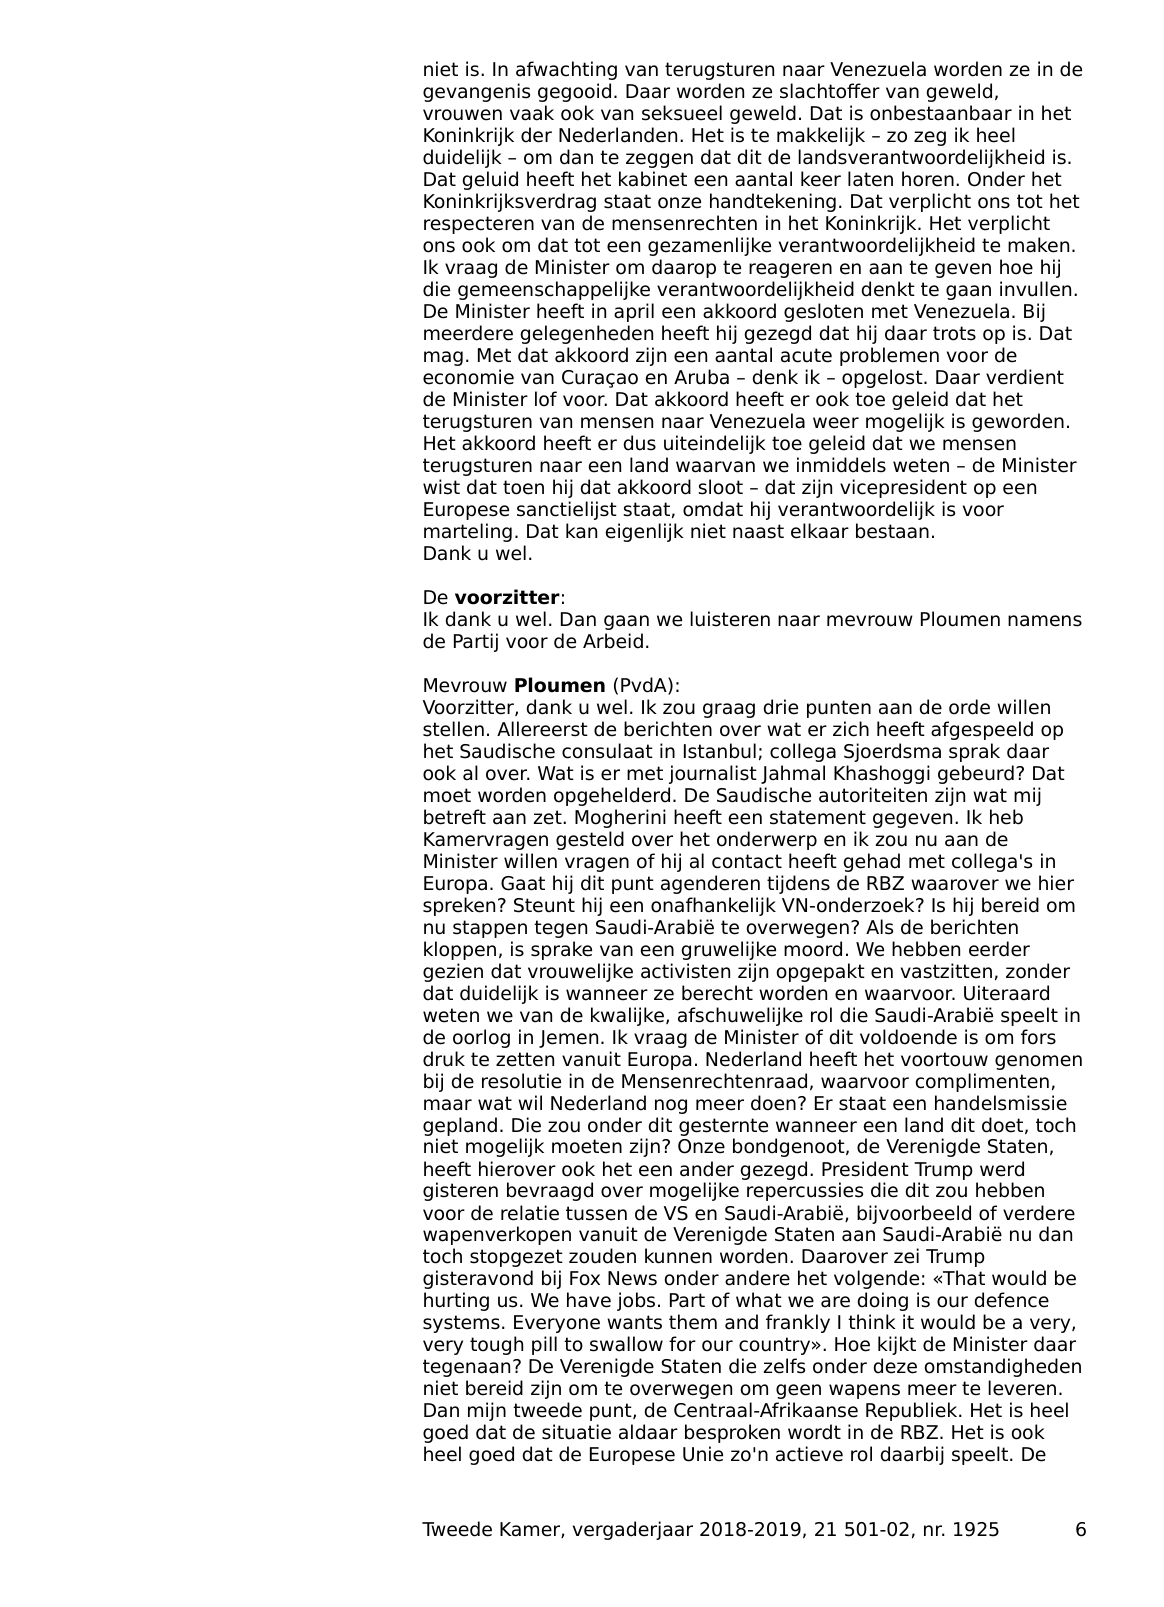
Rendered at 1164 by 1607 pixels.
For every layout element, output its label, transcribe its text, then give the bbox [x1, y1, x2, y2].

text De Minister heeft in april een akkoord gesloten met Venezuela. Bij meerdere gelegenheden heeft hij gezegd dat hij daar trots op is. Dat mag. Met dat akkoord zijn een aantal acute problemen voor de economie van Curaçao en Aruba – denk ik – opgelost. Daar verdient de Minister lof voor. Dat akkoord heeft er ook toe geleid dat het terugsturen van mensen naar Venezuela weer mogelijk is geworden. Het akkoord heeft er dus uiteindelijk toe geleid dat we mensen terugsturen naar een land waarvan we inmiddels weten – de Minister wist dat toen hij dat akkoord sloot – dat zijn vicepresident op een Europese sanctielijst staat, omdat hij verantwoordelijk is voor marteling. Dat kan eigenlijk niet naast elkaar bestaan. [422, 301, 1087, 543]
text niet is. In afwachting van terugsturen naar Venezuela worden ze in de gevangenis gegooid. Daar worden ze slachtoffer van geweld, vrouwen vaak ook van seksueel geweld. Dat is onbestaanbaar in het Koninkrijk der Nederlanden. Het is te makkelijk – zo zeg ik heel duidelijk – om dan te zeggen dat dit de landsverantwoordelijkheid is. Dat geluid heeft het kabinet een aantal keer laten horen. Onder het Koninkrijksverdrag staat onze handtekening. Dat verplicht ons tot het respecteren van de mensenrechten in het Koninkrijk. Het verplicht ons ook om dat tot een gezamenlijke verantwoordelijkheid te maken. Ik vraag de Minister om daarop te reageren en aan te geven hoe hij die gemeenschappelijke verantwoordelijkheid denkt te gaan invullen. [422, 59, 1087, 301]
text Dank u wel. [422, 543, 1087, 564]
text Mevrouw Ploumen (PvdA): [422, 675, 1087, 697]
text Ik dank u wel. Dan gaan we luisteren naar mevrouw Ploumen namens de Partij voor de Arbeid. [422, 609, 1087, 653]
text De voorzitter: [422, 587, 1087, 609]
text Dan mijn tweede punt, de Centraal-Afrikaanse Republiek. Het is heel goed dat de situatie aldaar besproken wordt in de RBZ. Het is ook heel goed dat de Europese Unie zo'n actieve rol daarbij speelt. De [422, 1400, 1087, 1466]
text Voorzitter, dank u wel. Ik zou graag drie punten aan de orde willen stellen. Allereerst de berichten over wat er zich heeft afgespeeld op het Saudische consulaat in Istanbul; collega Sjoerdsma sprak daar ook al over. Wat is er met journalist Jahmal Khashoggi gebeurd? Dat moet worden opgehelderd. De Saudische autoriteiten zijn wat mij betreft aan zet. Mogherini heeft een statement gegeven. Ik heb Kamervragen gesteld over het onderwerp en ik zou nu aan de Minister willen vragen of hij al contact heeft gehad met collega's in Europa. Gaat hij dit punt agenderen tijdens de RBZ waarover we hier spreken? Steunt hij een onafhankelijk VN-onderzoek? Is hij bereid om nu stappen tegen Saudi-Arabië te overwegen? Als de berichten kloppen, is sprake van een gruwelijke moord. We hebben eerder gezien dat vrouwelijke activisten zijn opgepakt en vastzitten, zonder dat duidelijk is wanneer ze berecht worden en waarvoor. Uiteraard weten we van de kwalijke, afschuwelijke rol die Saudi-Arabië speelt in de oorlog in Jemen. Ik vraag de Minister of dit voldoende is om fors druk te zetten vanuit Europa. Nederland heeft het voortouw genomen bij de resolutie in de Mensenrechtenraad, waarvoor complimenten, maar wat wil Nederland nog meer doen? Er staat een handelsmissie gepland. Die zou onder dit gesternte wanneer een land dit doet, toch niet mogelijk moeten zijn? Onze bondgenoot, de Verenigde Staten, heeft hierover ook het een ander gezegd. President Trump werd gisteren bevraagd over mogelijke repercussies die dit zou hebben voor de relatie tussen de VS en Saudi-Arabië, bijvoorbeeld of verdere wapenverkopen vanuit de Verenigde Staten aan Saudi-Arabië nu dan toch stopgezet zouden kunnen worden. Daarover zei Trump gisteravond bij Fox News onder andere het volgende: «That would be hurting us. We have jobs. Part of what we are doing is our defence systems. Everyone wants them and frankly I think it would be a very, very tough pill to swallow for our country». Hoe kijkt de Minister daar tegenaan? De Verenigde Staten die zelfs onder deze omstandigheden niet bereid zijn om te overwegen om geen wapens meer te leveren. [422, 697, 1087, 1400]
